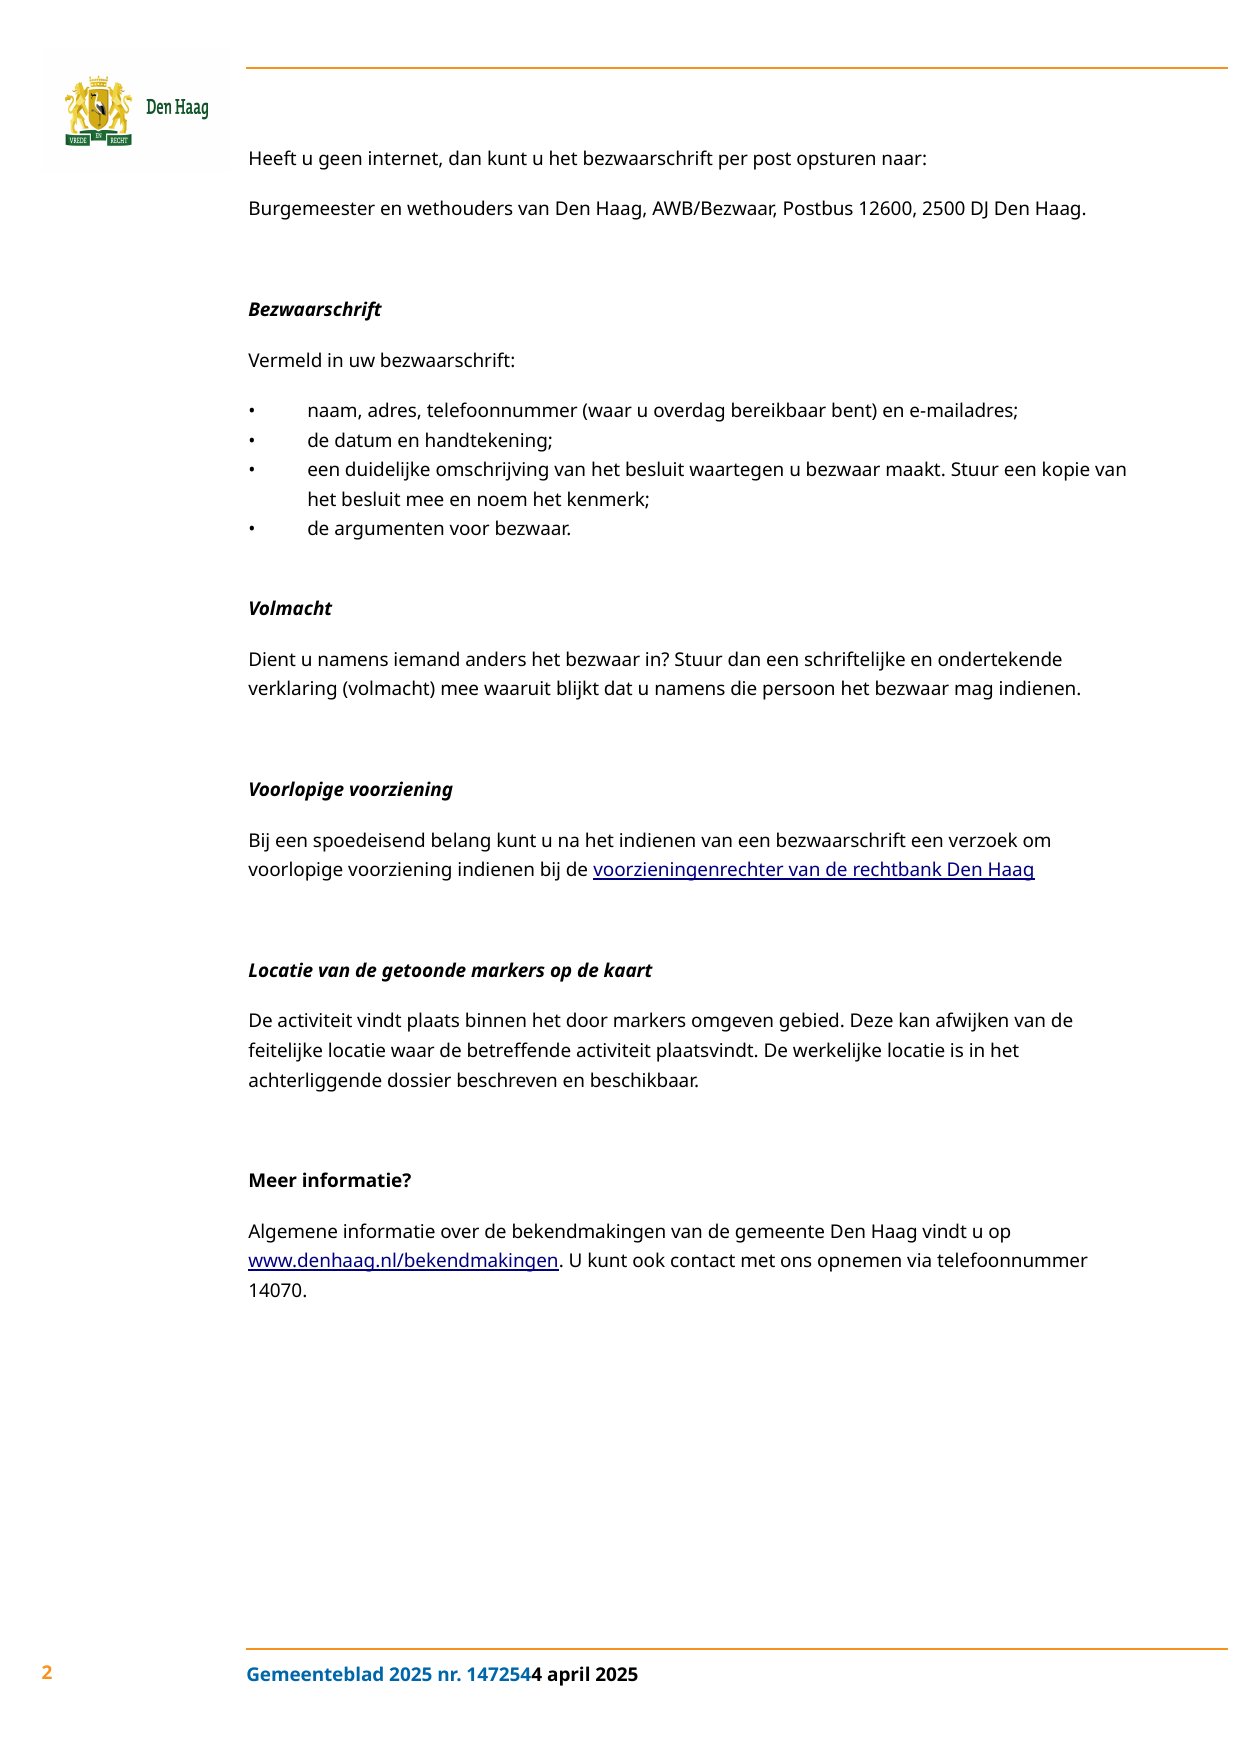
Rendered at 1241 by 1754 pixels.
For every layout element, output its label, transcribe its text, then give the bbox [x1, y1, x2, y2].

text Meer informatie? [248, 1168, 1152, 1193]
text Locatie van de getoonde markers op de kaart [248, 957, 1152, 983]
text Bij een spoedeisend belang kunt u na het indienen van een bezwaarschrift een verzoek om voorlopige voorziening indienen bij de voorzieningenrechter van de rechtbank Den Haag [248, 827, 1152, 882]
list de datum en handtekening; [248, 427, 1152, 453]
text Burgemeester en wethouders van Den Haag, AWB/Bezwaar, Postbus 12600, 2500 DJ Den Haag. [248, 196, 1152, 221]
text Volmacht [248, 596, 1152, 621]
text De activiteit vindt plaats binnen het door markers omgeven gebied. Deze kan afwijken van de feitelijke locatie waar de betreffende activiteit plaatsvindt. De werkelijke locatie is in het achterliggende dossier beschreven en beschikbaar. [248, 1008, 1152, 1093]
text Dient u namens iemand anders het bezwaar in? Stuur dan een schriftelijke en ondertekende verklaring (volmacht) mee waaruit blijkt dat u namens die persoon het bezwaar mag indienen. [248, 646, 1152, 701]
list de argumenten voor bezwaar. [248, 516, 1152, 541]
text Heeft u geen internet, dan kunt u het bezwaarschrift per post opsturen naar: [248, 145, 1152, 171]
text Vermeld in uw bezwaarschrift: [248, 347, 1152, 373]
text Algemene informatie over de bekendmakingen van de gemeente Den Haag vindt u op www.denhaag.nl/bekendmakingen. U kunt ook contact met ons opnemen via telefoonnummer 14070. [248, 1218, 1152, 1303]
picture [41, 47, 231, 172]
list een duidelijke omschrijving van het besluit waartegen u bezwaar maakt. Stuur een kopie van het besluit mee en noem het kenmerk; [248, 456, 1152, 512]
text Voorlopige voorziening [248, 776, 1152, 802]
list naam, adres, telefoonnummer (waar u overdag bereikbaar bent) en e-mailadres; [248, 397, 1152, 423]
text Bezwaarschrift [248, 296, 1152, 322]
